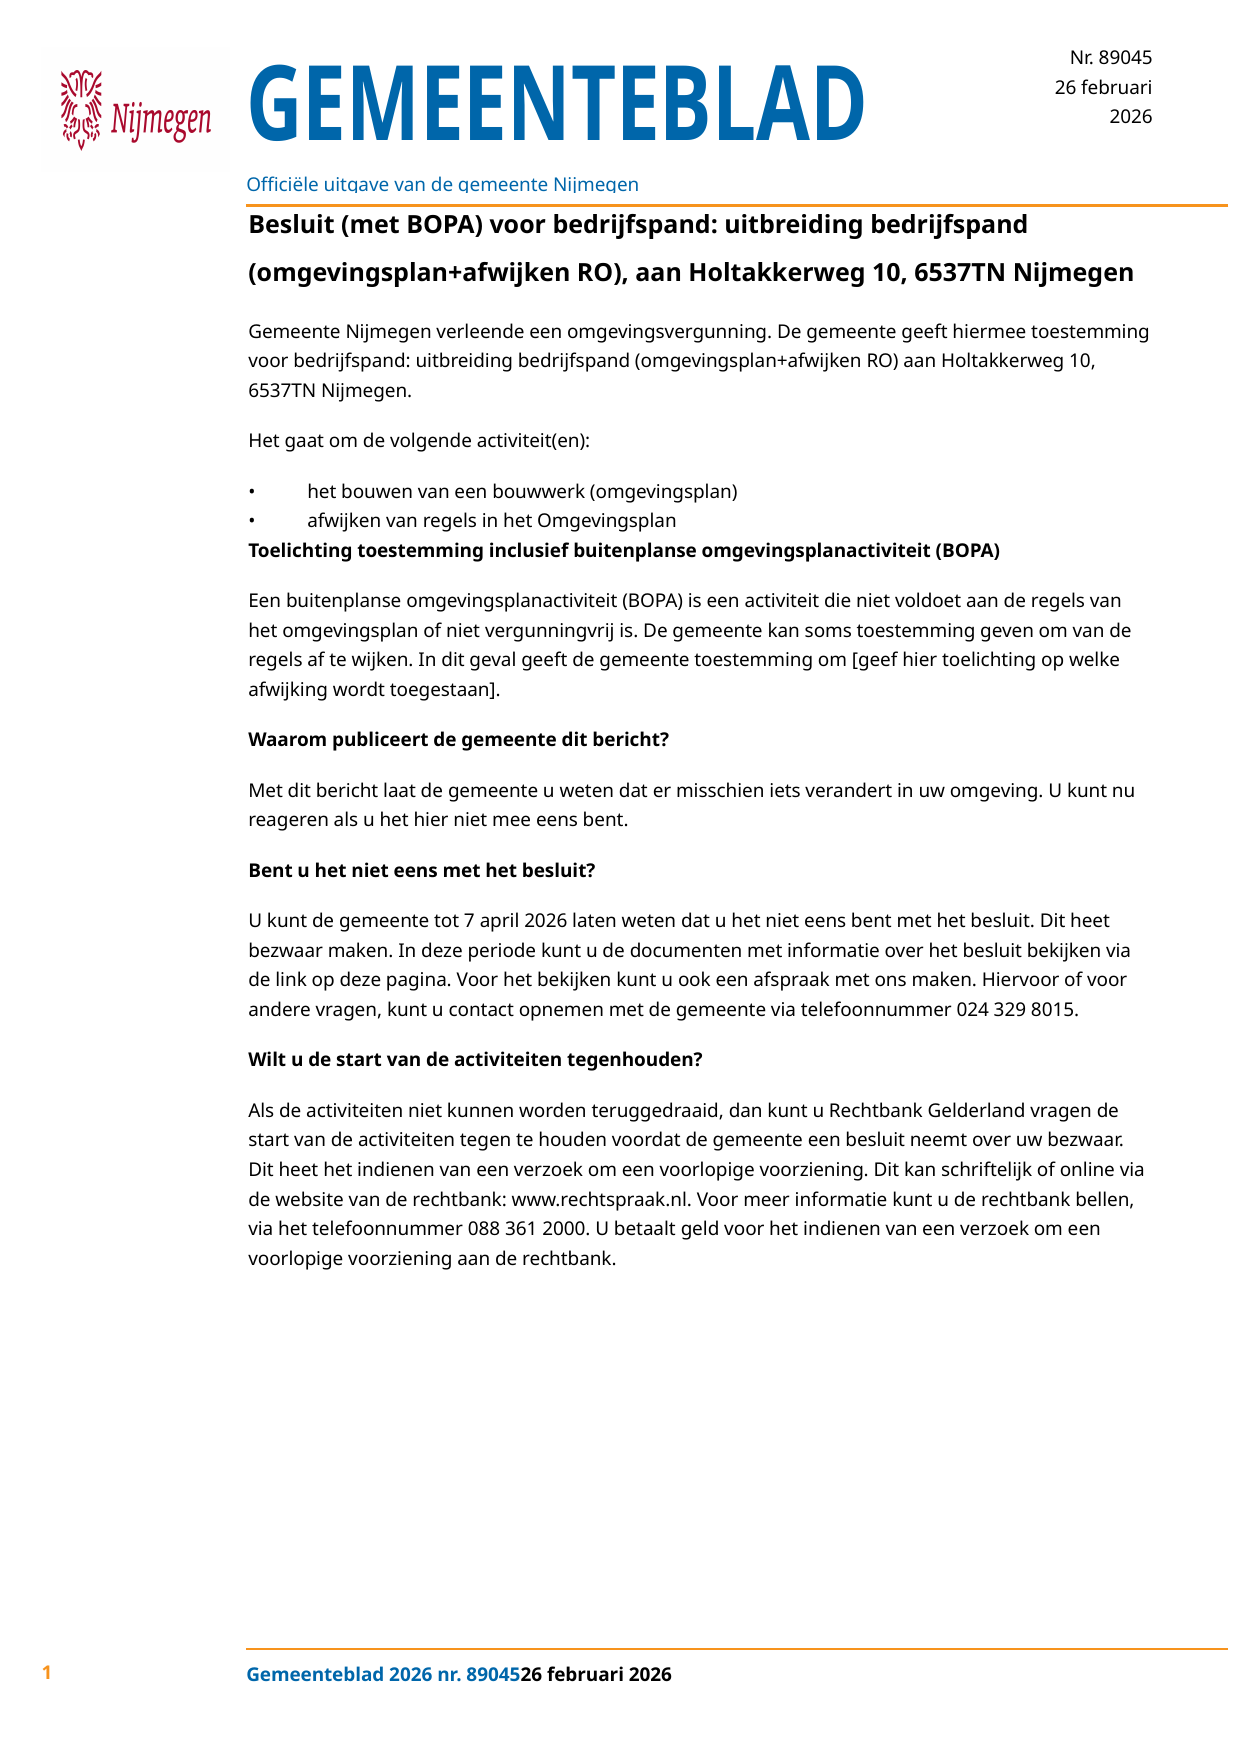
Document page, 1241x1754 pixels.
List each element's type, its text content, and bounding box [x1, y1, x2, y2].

text U kunt de gemeente tot 7 april 2026 laten weten dat u het niet eens bent met het besluit. Dit heet bezwaar maken. In deze periode kunt u de documenten met informatie over het besluit bekijken via de link op deze pagina. Voor het bekijken kunt u ook een afspraak met ons maken. Hiervoor of voor andere vragen, kunt u contact opnemen met de gemeente via telefoonnummer 024 329 8015. [248, 907, 1152, 1022]
text Het gaat om de volgende activiteit(en): [248, 427, 1152, 453]
list afwijken van regels in het Omgevingsplan [248, 507, 1152, 533]
text Gemeente Nijmegen verleende een omgevingsvergunning. De gemeente geeft hiermee toestemming voor bedrijfspand: uitbreiding bedrijfspand (omgevingsplan+afwijken RO) aan Holtakkerweg 10, 6537TN Nijmegen. [248, 318, 1152, 403]
text Besluit (met BOPA) voor bedrijfspand: uitbreiding bedrijfspand (omgevingsplan+afwijken RO), aan Holtakkerweg 10, 6537TN Nijmegen [248, 207, 1152, 288]
text Met dit bericht laat de gemeente u weten dat er misschien iets verandert in uw omgeving. U kunt nu reageren als u het hier niet mee eens bent. [248, 777, 1152, 832]
text Wilt u de start van de activiteiten tegenhouden? [248, 1047, 1152, 1072]
text Waarom publiceert de gemeente dit bericht? [248, 727, 1152, 752]
text Een buitenplanse omgevingsplanactiviteit (BOPA) is een activiteit die niet voldoet aan de regels van het omgevingsplan of niet vergunningvrij is. De gemeente kan soms toestemming geven om van de regels af te wijken. In dit geval geeft de gemeente toestemming om [geef hier toelichting op welke afwijking wordt toegestaan]. [248, 587, 1152, 702]
text Als de activiteiten niet kunnen worden teruggedraaid, dan kunt u Rechtbank Gelderland vragen de start van de activiteiten tegen te houden voordat de gemeente een besluit neemt over uw bezwaar. Dit heet het indienen van een verzoek om een voorlopige voorziening. Dit kan schriftelijk of online via de website van de rechtbank: www.rechtspraak.nl. Voor meer informatie kunt u de rechtbank bellen, via het telefoonnummer 088 361 2000. U betaalt geld voor het indienen van een verzoek om een voorlopige voorziening aan de rechtbank. [248, 1097, 1152, 1271]
list het bouwen van een bouwwerk (omgevingsplan) [248, 478, 1152, 504]
text Toelichting toestemming inclusief buitenplanse omgevingsplanactiviteit (BOPA) [248, 537, 1152, 563]
picture [41, 47, 231, 172]
text Bent u het niet eens met het besluit? [248, 857, 1152, 883]
